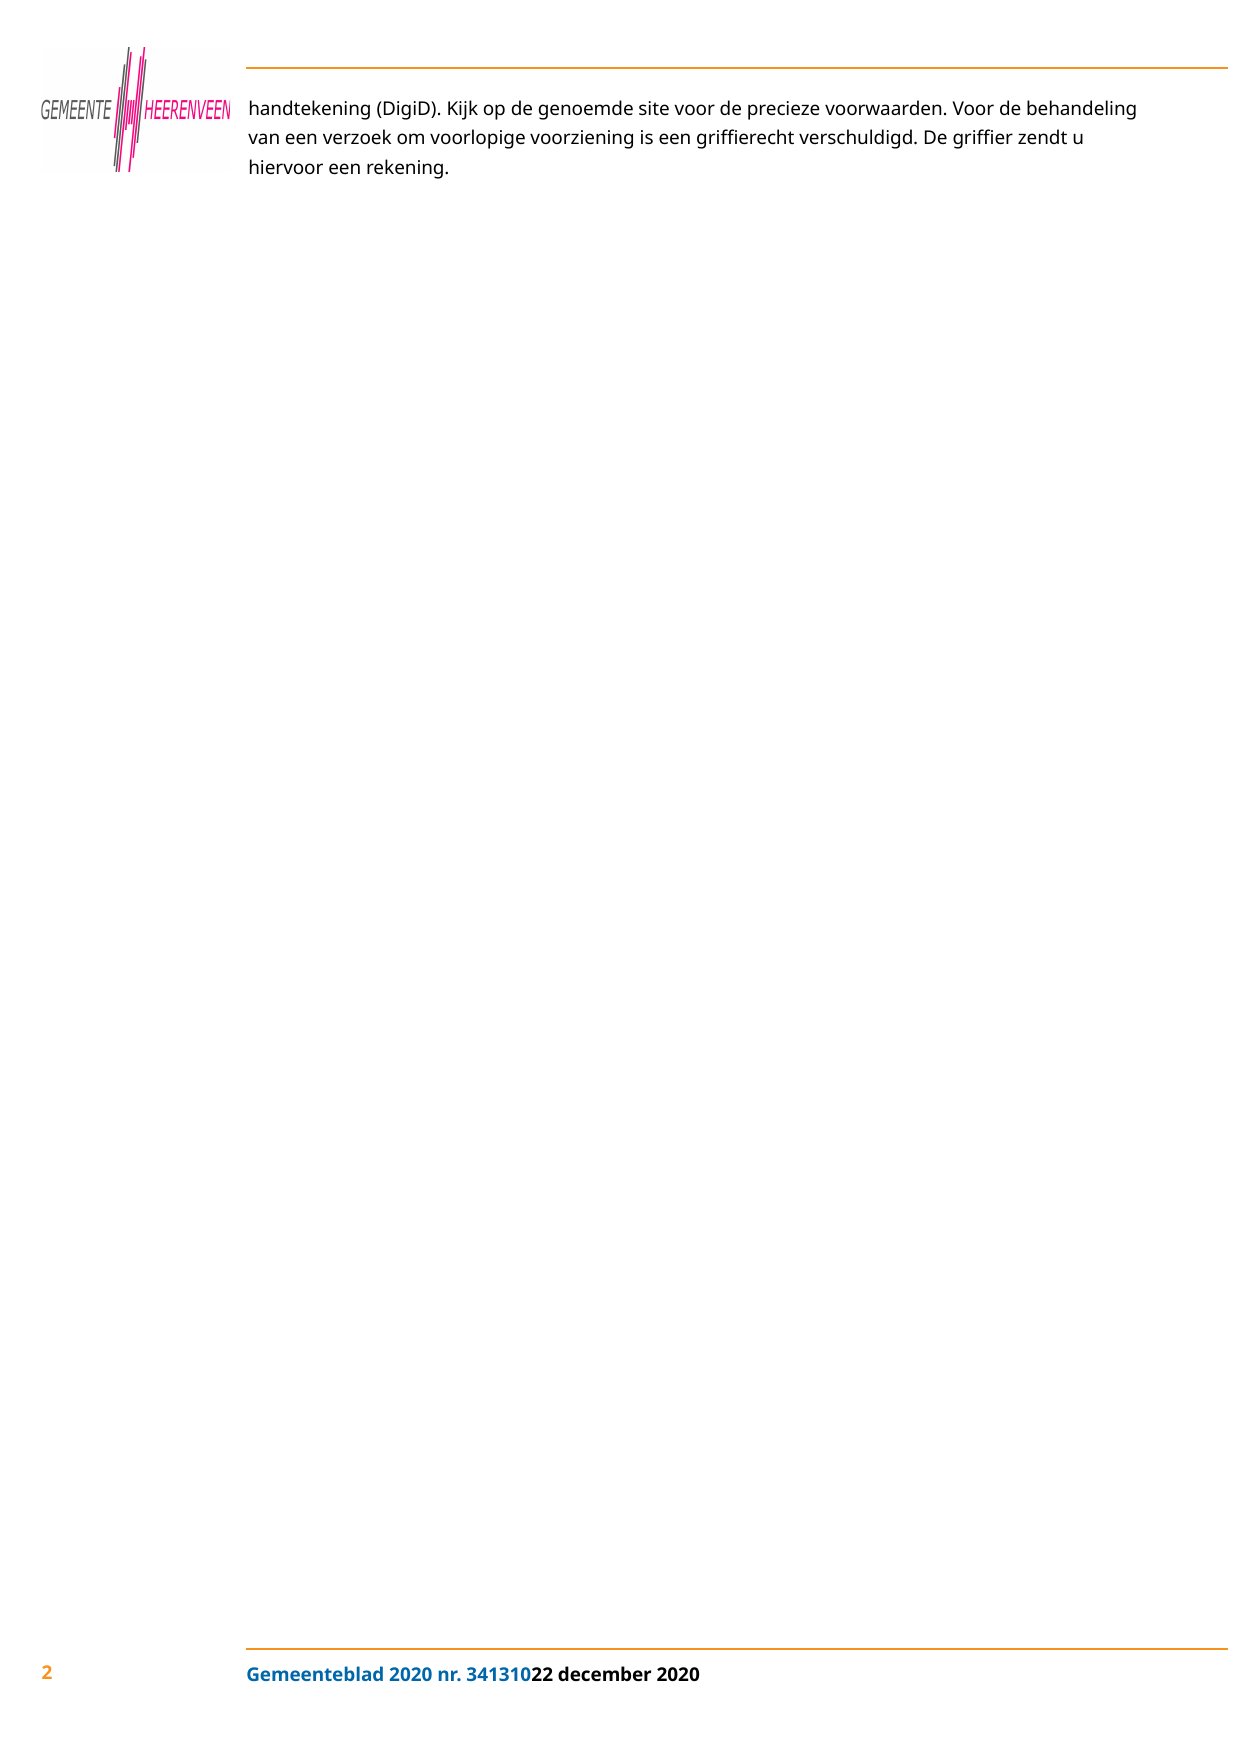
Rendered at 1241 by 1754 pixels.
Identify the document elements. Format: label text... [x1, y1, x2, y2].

text handtekening (DigiD). Kijk op de genoemde site voor de precieze voorwaarden. Voor de behandeling van een verzoek om voorlopige voorziening is een griffierecht verschuldigd. De griffier zendt u hiervoor een rekening. [248, 95, 1152, 180]
picture [41, 47, 231, 172]
